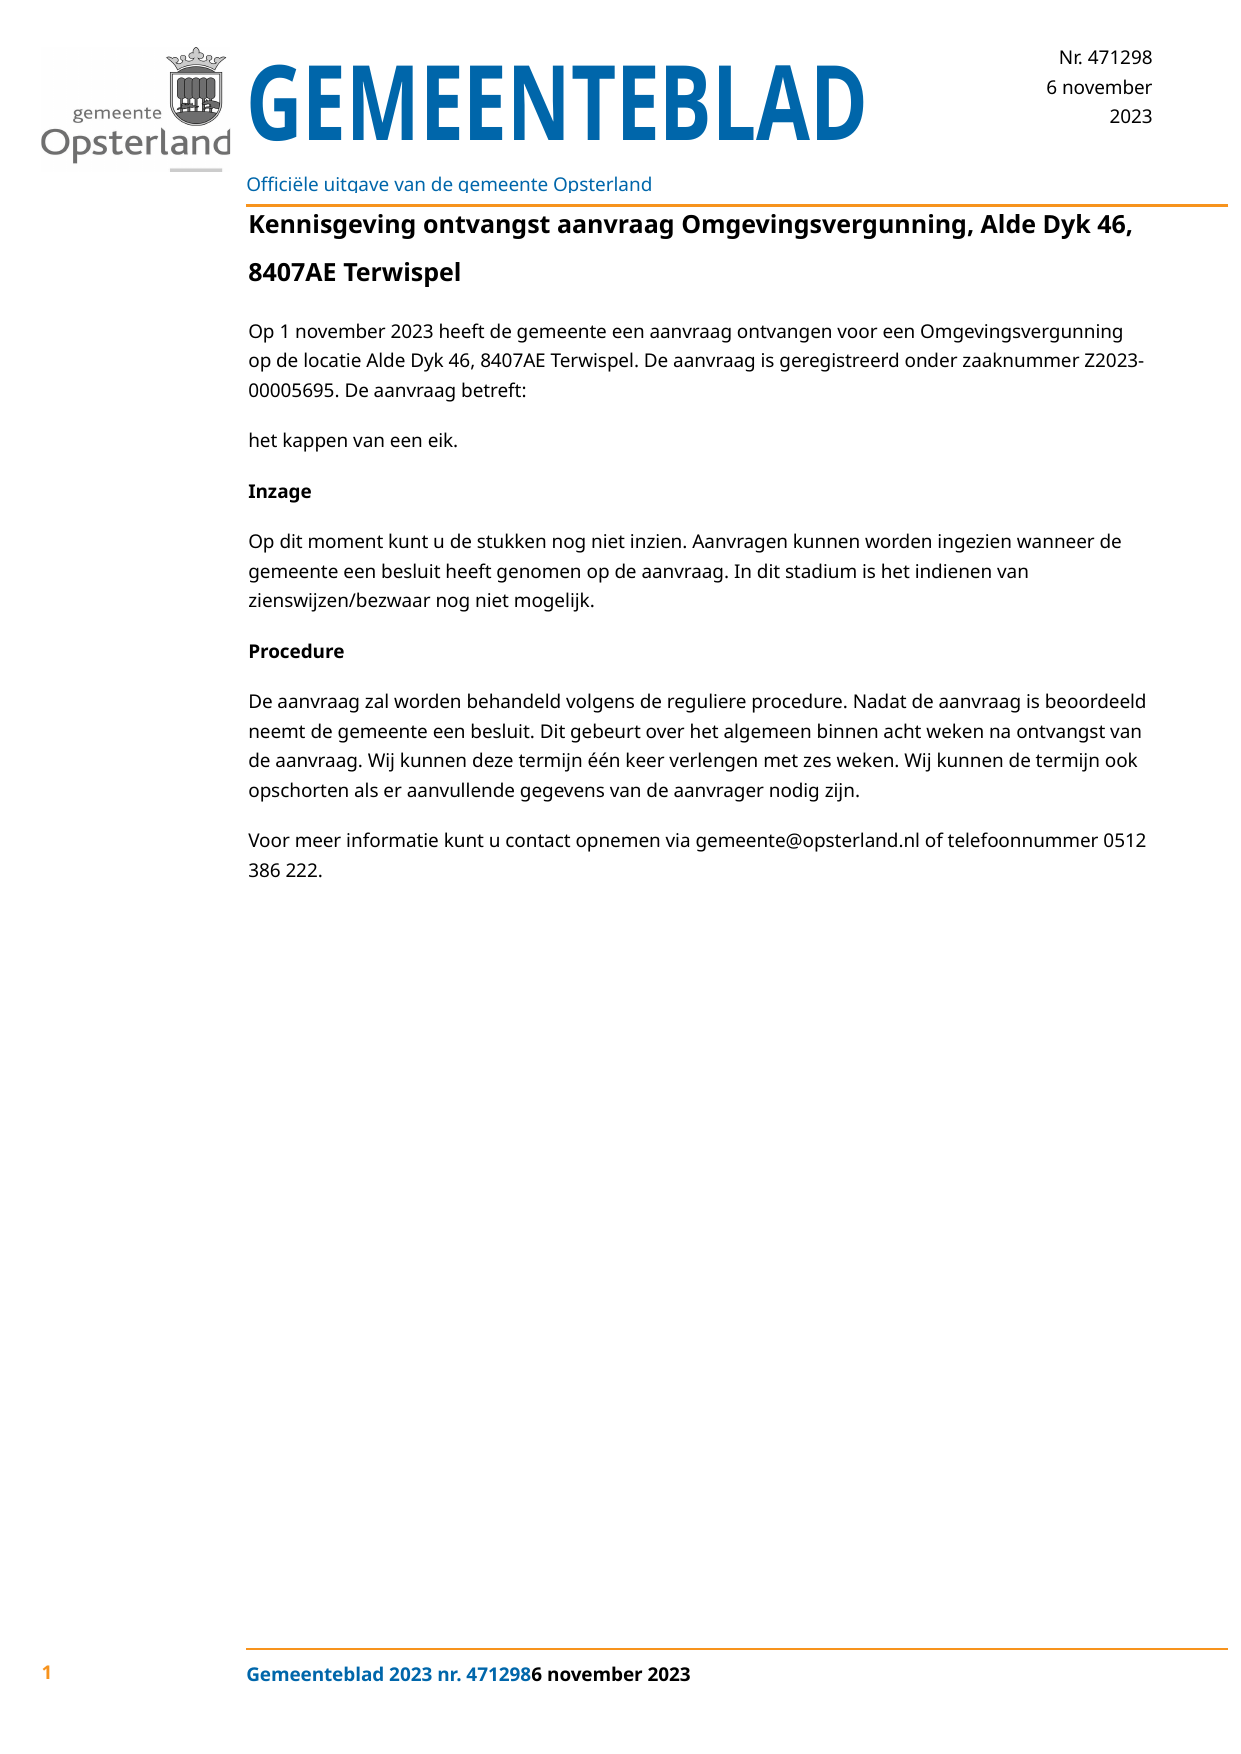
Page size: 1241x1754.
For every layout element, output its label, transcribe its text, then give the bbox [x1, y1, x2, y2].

text De aanvraag zal worden behandeld volgens de reguliere procedure. Nadat de aanvraag is beoordeeld neemt de gemeente een besluit. Dit gebeurt over het algemeen binnen acht weken na ontvangst van de aanvraag. Wij kunnen deze termijn één keer verlengen met zes weken. Wij kunnen de termijn ook opschorten als er aanvullende gegevens van de aanvrager nodig zijn. [248, 688, 1152, 803]
text Op dit moment kunt u de stukken nog niet inzien. Aanvragen kunnen worden ingezien wanneer de gemeente een besluit heeft genomen op de aanvraag. In dit stadium is het indienen van zienswijzen/bezwaar nog niet mogelijk. [248, 528, 1152, 613]
picture [41, 47, 231, 172]
text Procedure [248, 638, 1152, 664]
text het kappen van een eik. [248, 427, 1152, 453]
text Kennisgeving ontvangst aanvraag Omgevingsvergunning, Alde Dyk 46, 8407AE Terwispel [248, 207, 1152, 288]
text Op 1 november 2023 heeft de gemeente een aanvraag ontvangen voor een Omgevingsvergunning op de locatie Alde Dyk 46, 8407AE Terwispel. De aanvraag is geregistreerd onder zaaknummer Z2023-00005695. De aanvraag betreft: [248, 318, 1152, 403]
text Inzage [248, 478, 1152, 504]
text Voor meer informatie kunt u contact opnemen via gemeente@opsterland.nl of telefoonnummer 0512 386 222. [248, 827, 1152, 883]
